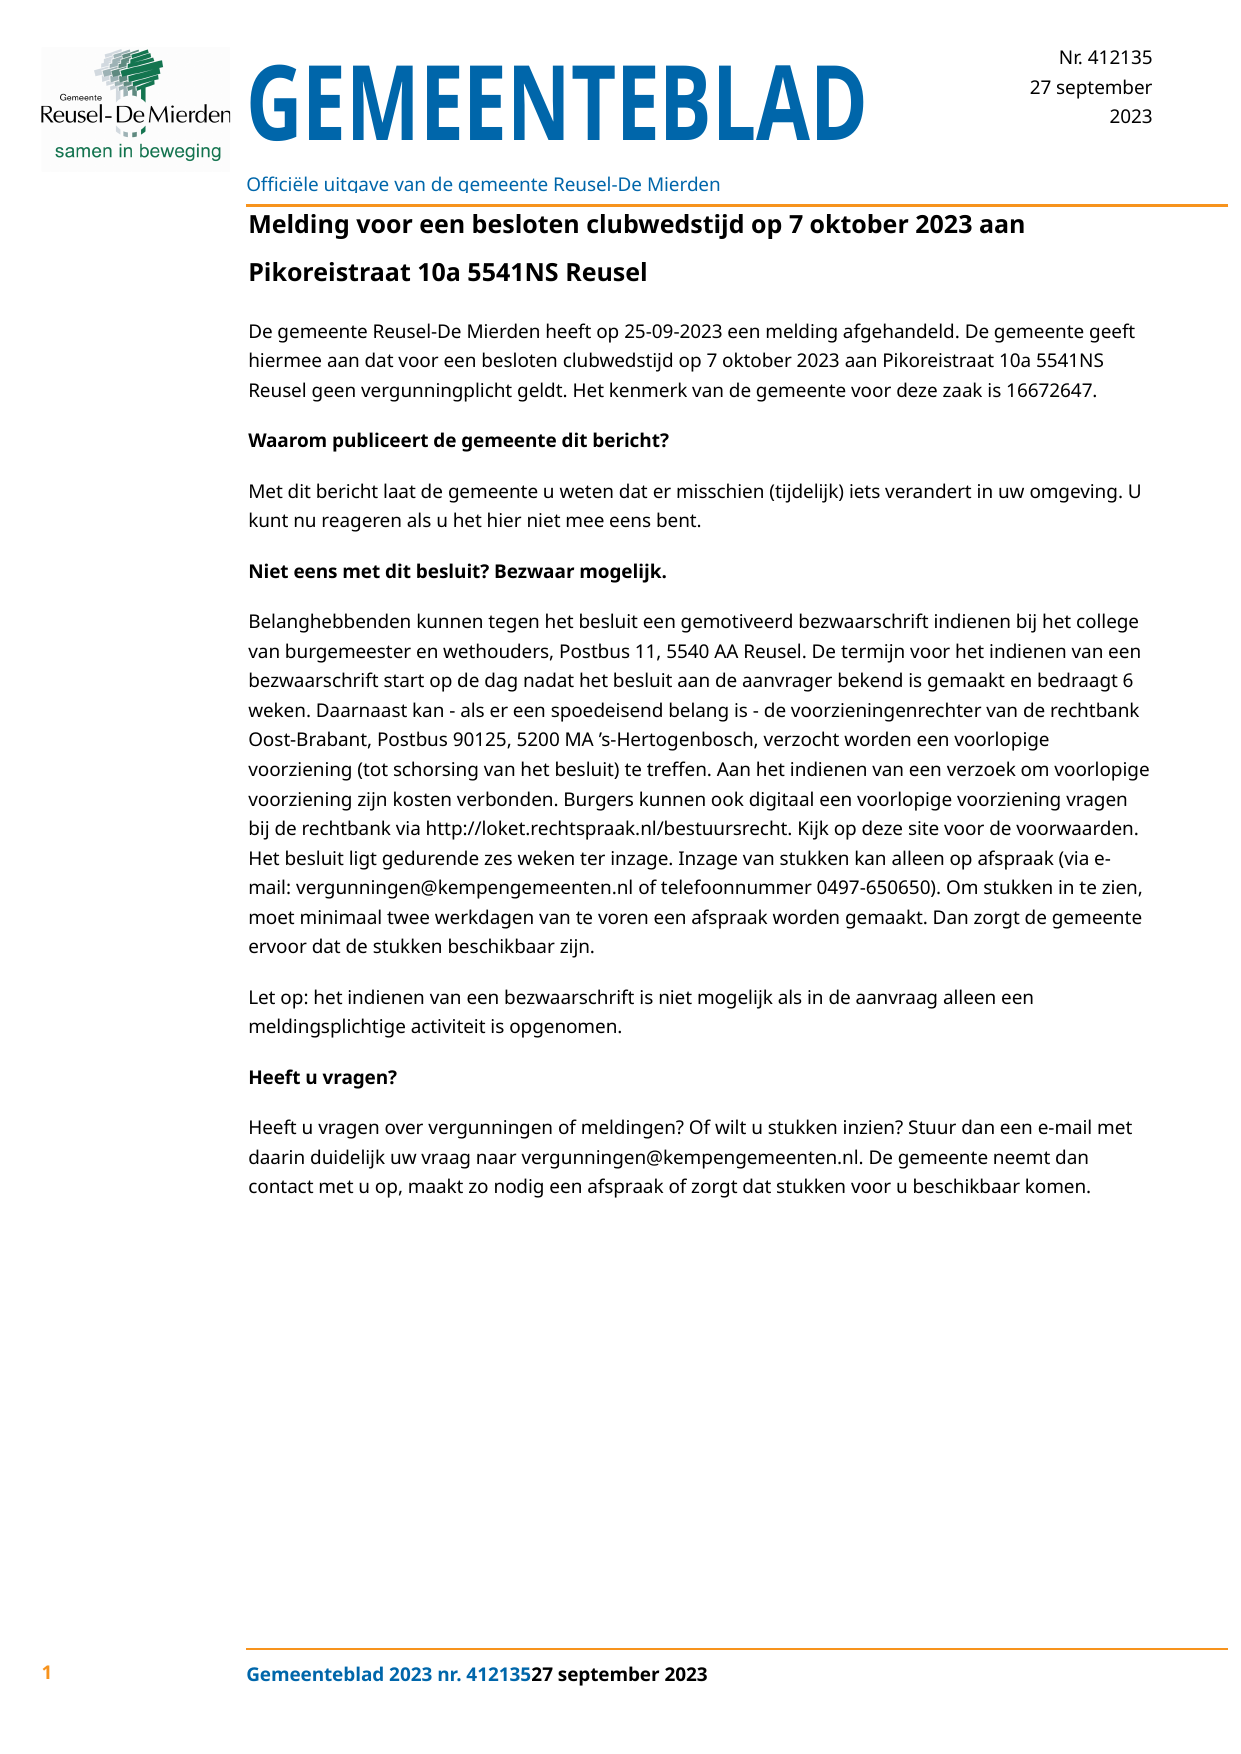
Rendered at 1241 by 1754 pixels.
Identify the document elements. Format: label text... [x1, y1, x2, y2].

text Niet eens met dit besluit? Bezwaar mogelijk. [248, 558, 1152, 584]
picture [41, 47, 231, 172]
text Heeft u vragen over vergunningen of meldingen? Of wilt u stukken inzien? Stuur dan een e-mail met daarin duidelijk uw vraag naar vergunningen@kempengemeenten.nl. De gemeente neemt dan contact met u op, maakt zo nodig een afspraak of zorgt dat stukken voor u beschikbaar komen. [248, 1114, 1152, 1199]
text Melding voor een besloten clubwedstijd op 7 oktober 2023 aan Pikoreistraat 10a 5541NS Reusel [248, 207, 1152, 288]
text Belanghebbenden kunnen tegen het besluit een gemotiveerd bezwaarschrift indienen bij het college van burgemeester en wethouders, Postbus 11, 5540 AA Reusel. De termijn voor het indienen van een bezwaarschrift start op de dag nadat het besluit aan de aanvrager bekend is gemaakt en bedraagt 6 weken. Daarnaast kan - als er een spoedeisend belang is - de voorzieningenrechter van de rechtbank Oost-Brabant, Postbus 90125, 5200 MA ’s-Hertogenbosch, verzocht worden een voorlopige voorziening (tot schorsing van het besluit) te treffen. Aan het indienen van een verzoek om voorlopige voorziening zijn kosten verbonden. Burgers kunnen ook digitaal een voorlopige voorziening vragen bij de rechtbank via http://loket.rechtspraak.nl/bestuursrecht. Kijk op deze site voor de voorwaarden. Het besluit ligt gedurende zes weken ter inzage. Inzage van stukken kan alleen op afspraak (via e-mail: vergunningen@kempengemeenten.nl of telefoonnummer 0497-650650). Om stukken in te zien, moet minimaal twee werkdagen van te voren een afspraak worden gemaakt. Dan zorgt de gemeente ervoor dat de stukken beschikbaar zijn. [248, 608, 1152, 959]
text Waarom publiceert de gemeente dit bericht? [248, 427, 1152, 453]
text De gemeente Reusel-De Mierden heeft op 25-09-2023 een melding afgehandeld. De gemeente geeft hiermee aan dat voor een besloten clubwedstijd op 7 oktober 2023 aan Pikoreistraat 10a 5541NS Reusel geen vergunningplicht geldt. Het kenmerk van de gemeente voor deze zaak is 16672647. [248, 318, 1152, 403]
text Heeft u vragen? [248, 1064, 1152, 1090]
text Met dit bericht laat de gemeente u weten dat er misschien (tijdelijk) iets verandert in uw omgeving. U kunt nu reageren als u het hier niet mee eens bent. [248, 478, 1152, 533]
text Let op: het indienen van een bezwaarschrift is niet mogelijk als in de aanvraag alleen een meldingsplichtige activiteit is opgenomen. [248, 984, 1152, 1039]
